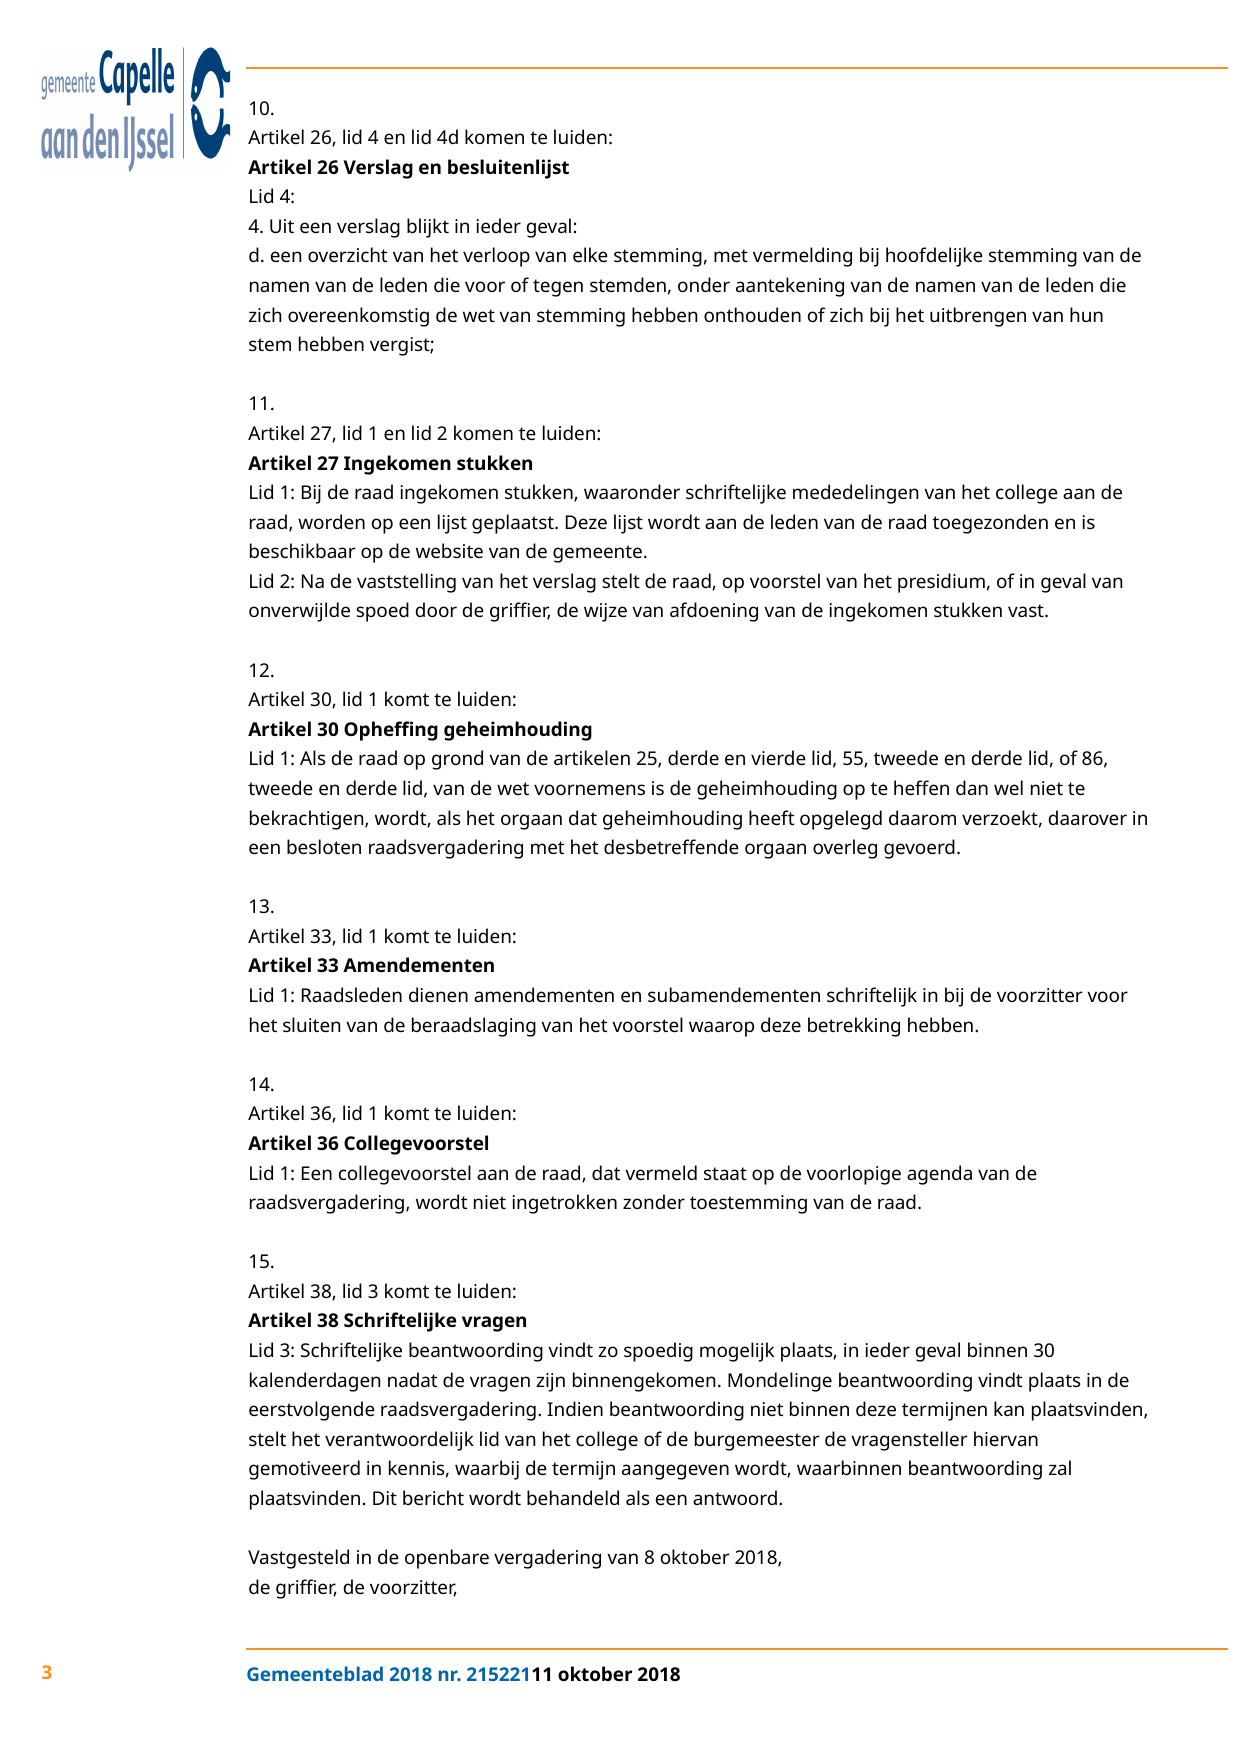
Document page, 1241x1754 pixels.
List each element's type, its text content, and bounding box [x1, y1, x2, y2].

text Artikel 30 Opheffing geheimhouding [248, 716, 1152, 742]
text Artikel 30, lid 1 komt te luiden: [248, 686, 1152, 712]
text Artikel 38 Schriftelijke vragen [248, 1308, 1152, 1333]
text 12. [248, 657, 1152, 683]
picture [41, 47, 231, 172]
text Artikel 26, lid 4 en lid 4d komen te luiden: [248, 124, 1152, 150]
text Artikel 33, lid 1 komt te luiden: [248, 923, 1152, 949]
text de griffier, de voorzitter, [248, 1574, 1152, 1600]
text Lid 1: Een collegevoorstel aan de raad, dat vermeld staat op de voorlopige agenda van de raadsvergadering, wordt niet ingetrokken zonder toestemming van de raad. [248, 1160, 1152, 1215]
text Lid 1: Bij de raad ingekomen stukken, waaronder schriftelijke mededelingen van het college aan de raad, worden op een lijst geplaatst. Deze lijst wordt aan de leden van de raad toegezonden en is beschikbaar op de website van de gemeente. [248, 479, 1152, 564]
text d. een overzicht van het verloop van elke stemming, met vermelding bij hoofdelijke stemming van de namen van de leden die voor of tegen stemden, onder aantekening van de namen van de leden die zich overeenkomstig de wet van stemming hebben onthouden of zich bij het uitbrengen van hun stem hebben vergist; [248, 243, 1152, 357]
text 15. [248, 1248, 1152, 1274]
text Lid 2: Na de vaststelling van het verslag stelt de raad, op voorstel van het presidium, of in geval van onverwijlde spoed door de griffier, de wijze van afdoening van de ingekomen stukken vast. [248, 568, 1152, 623]
text Lid 1: Raadsleden dienen amendementen en subamendementen schriftelijk in bij de voorzitter voor het sluiten van de beraadslaging van het voorstel waarop deze betrekking hebben. [248, 982, 1152, 1038]
text Artikel 26 Verslag en besluitenlijst [248, 154, 1152, 180]
text Vastgesteld in de openbare vergadering van 8 oktober 2018, [248, 1544, 1152, 1570]
text 10. [248, 95, 1152, 121]
text 11. [248, 391, 1152, 416]
text 13. [248, 893, 1152, 919]
text Lid 1: Als de raad op grond van de artikelen 25, derde en vierde lid, 55, tweede en derde lid, of 86, tweede en derde lid, van de wet voornemens is de geheimhouding op te heffen dan wel niet te bekrachtigen, wordt, als het orgaan dat geheimhouding heeft opgelegd daarom verzoekt, daarover in een besloten raadsvergadering met het desbetreffende orgaan overleg gevoerd. [248, 746, 1152, 860]
text Lid 3: Schriftelijke beantwoording vindt zo spoedig mogelijk plaats, in ieder geval binnen 30 kalenderdagen nadat de vragen zijn binnengekomen. Mondelinge beantwoording vindt plaats in de eerstvolgende raadsvergadering. Indien beantwoording niet binnen deze termijnen kan plaatsvinden, stelt het verantwoordelijk lid van het college of de burgemeester de vragensteller hiervan gemotiveerd in kennis, waarbij de termijn aangegeven wordt, waarbinnen beantwoording zal plaatsvinden. Dit bericht wordt behandeld als een antwoord. [248, 1337, 1152, 1511]
text Artikel 27 Ingekomen stukken [248, 450, 1152, 476]
text Artikel 36 Collegevoorstel [248, 1130, 1152, 1156]
text Artikel 36, lid 1 komt te luiden: [248, 1101, 1152, 1126]
text 4. Uit een verslag blijkt in ieder geval: [248, 213, 1152, 239]
text Artikel 38, lid 3 komt te luiden: [248, 1278, 1152, 1304]
text 14. [248, 1071, 1152, 1097]
text Lid 4: [248, 183, 1152, 209]
text Artikel 33 Amendementen [248, 953, 1152, 978]
text Artikel 27, lid 1 en lid 2 komen te luiden: [248, 420, 1152, 446]
